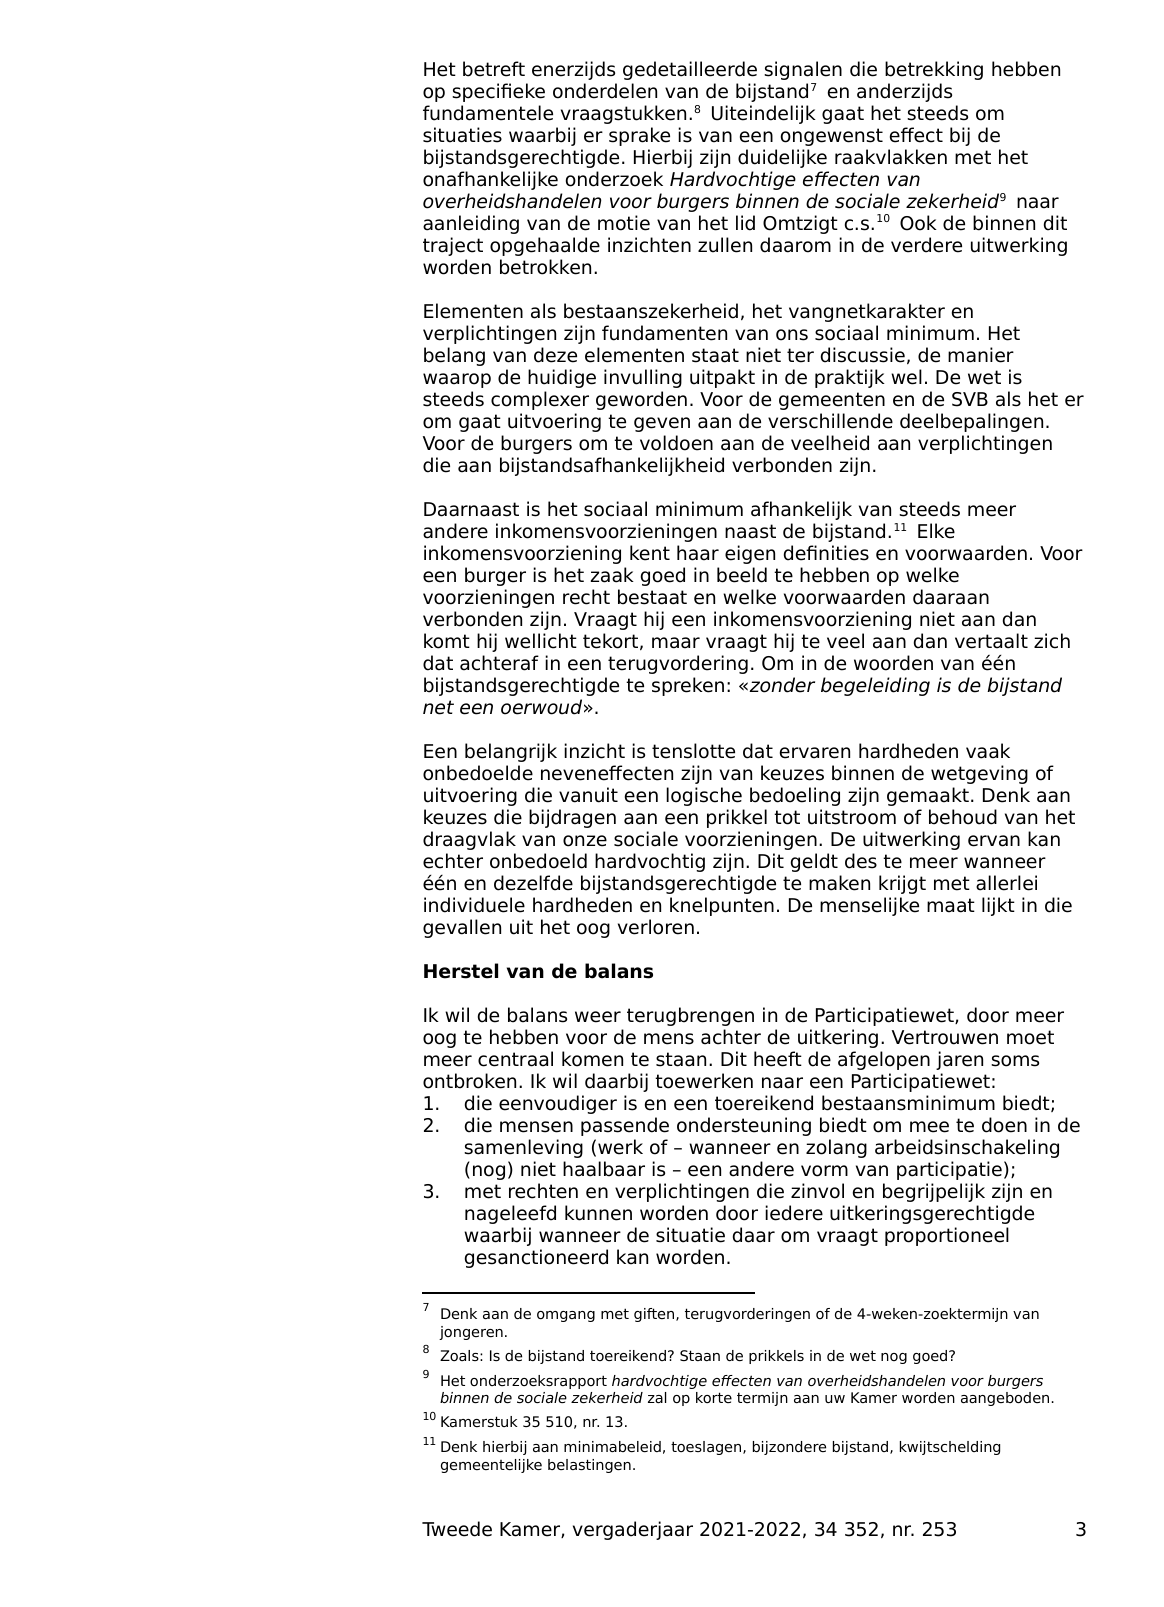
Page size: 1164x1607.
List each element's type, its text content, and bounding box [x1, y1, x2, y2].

text Daarnaast is het sociaal minimum afhankelijk van steeds meer andere inkomensvoorzieningen naast de bijstand. Elke inkomensvoorziening kent haar eigen definities en voorwaarden. Voor een burger is het zaak goed in beeld te hebben op welke voorzieningen recht bestaat en welke voorwaarden daaraan verbonden zijn. Vraagt hij een inkomensvoorziening niet aan dan komt hij wellicht tekort, maar vraagt hij te veel aan dan vertaalt zich dat achteraf in een terugvordering. Om in de woorden van één bijstandsgerechtigde te spreken: «zonder begeleiding is de bijstand net een oerwoud». [422, 499, 1087, 719]
text 2. die mensen passende ondersteuning biedt om mee te doen in de samenleving (werk of – wanneer en zolang arbeidsinschakeling (nog) niet haalbaar is – een andere vorm van participatie); [422, 1115, 1087, 1181]
subtitle Herstel van de balans [422, 961, 1087, 983]
text Denk aan de omgang met giften, terugvorderingen of de 4-weken-zoektermijn van jongeren. [422, 1302, 1087, 1341]
text Het betreft enerzijds gedetailleerde signalen die betrekking hebben op specifieke onderdelen van de bijstand en anderzijds fundamentele vraagstukken. Uiteindelijk gaat het steeds om situaties waarbij er sprake is van een ongewenst effect bij de bijstandsgerechtigde. Hierbij zijn duidelijke raakvlakken met het onafhankelijke onderzoek Hardvochtige effecten van overheidshandelen voor burgers binnen de sociale zekerheid naar aanleiding van de motie van het lid Omtzigt c.s. Ook de binnen dit traject opgehaalde inzichten zullen daarom in de verdere uitwerking worden betrokken. [422, 59, 1087, 279]
text Een belangrijk inzicht is tenslotte dat ervaren hardheden vaak onbedoelde neveneffecten zijn van keuzes binnen de wetgeving of uitvoering die vanuit een logische bedoeling zijn gemaakt. Denk aan keuzes die bijdragen aan een prikkel tot uitstroom of behoud van het draagvlak van onze sociale voorzieningen. De uitwerking ervan kan echter onbedoeld hardvochtig zijn. Dit geldt des te meer wanneer één en dezelfde bijstandsgerechtigde te maken krijgt met allerlei individuele hardheden en knelpunten. De menselijke maat lijkt in die gevallen uit het oog verloren. [422, 741, 1087, 939]
text Kamerstuk 35 510, nr. 13. [422, 1410, 1087, 1432]
text Elementen als bestaanszekerheid, het vangnetkarakter en verplichtingen zijn fundamenten van ons sociaal minimum. Het belang van deze elementen staat niet ter discussie, de manier waarop de huidige invulling uitpakt in de praktijk wel. De wet is steeds complexer geworden. Voor de gemeenten en de SVB als het er om gaat uitvoering te geven aan de verschillende deelbepalingen. Voor de burgers om te voldoen aan de veelheid aan verplichtingen die aan bijstandsafhankelijkheid verbonden zijn. [422, 301, 1087, 477]
text Het onderzoeksrapport hardvochtige effecten van overheidshandelen voor burgers binnen de sociale zekerheid zal op korte termijn aan uw Kamer worden aangeboden. [422, 1368, 1087, 1407]
text 3. met rechten en verplichtingen die zinvol en begrijpelijk zijn en nageleefd kunnen worden door iedere uitkeringsgerechtigde waarbij wanneer de situatie daar om vraagt proportioneel gesanctioneerd kan worden. [422, 1181, 1087, 1269]
text Denk hierbij aan minimabeleid, toeslagen, bijzondere bijstand, kwijtschelding gemeentelijke belastingen. [422, 1435, 1087, 1474]
text 1. die eenvoudiger is en een toereikend bestaansminimum biedt; [422, 1093, 1087, 1115]
text Ik wil de balans weer terugbrengen in de Participatiewet, door meer oog te hebben voor de mens achter de uitkering. Vertrouwen moet meer centraal komen te staan. Dit heeft de afgelopen jaren soms ontbroken. Ik wil daarbij toewerken naar een Participatiewet: [422, 1005, 1087, 1093]
text Zoals: Is de bijstand toereikend? Staan de prikkels in de wet nog goed? [422, 1343, 1087, 1366]
